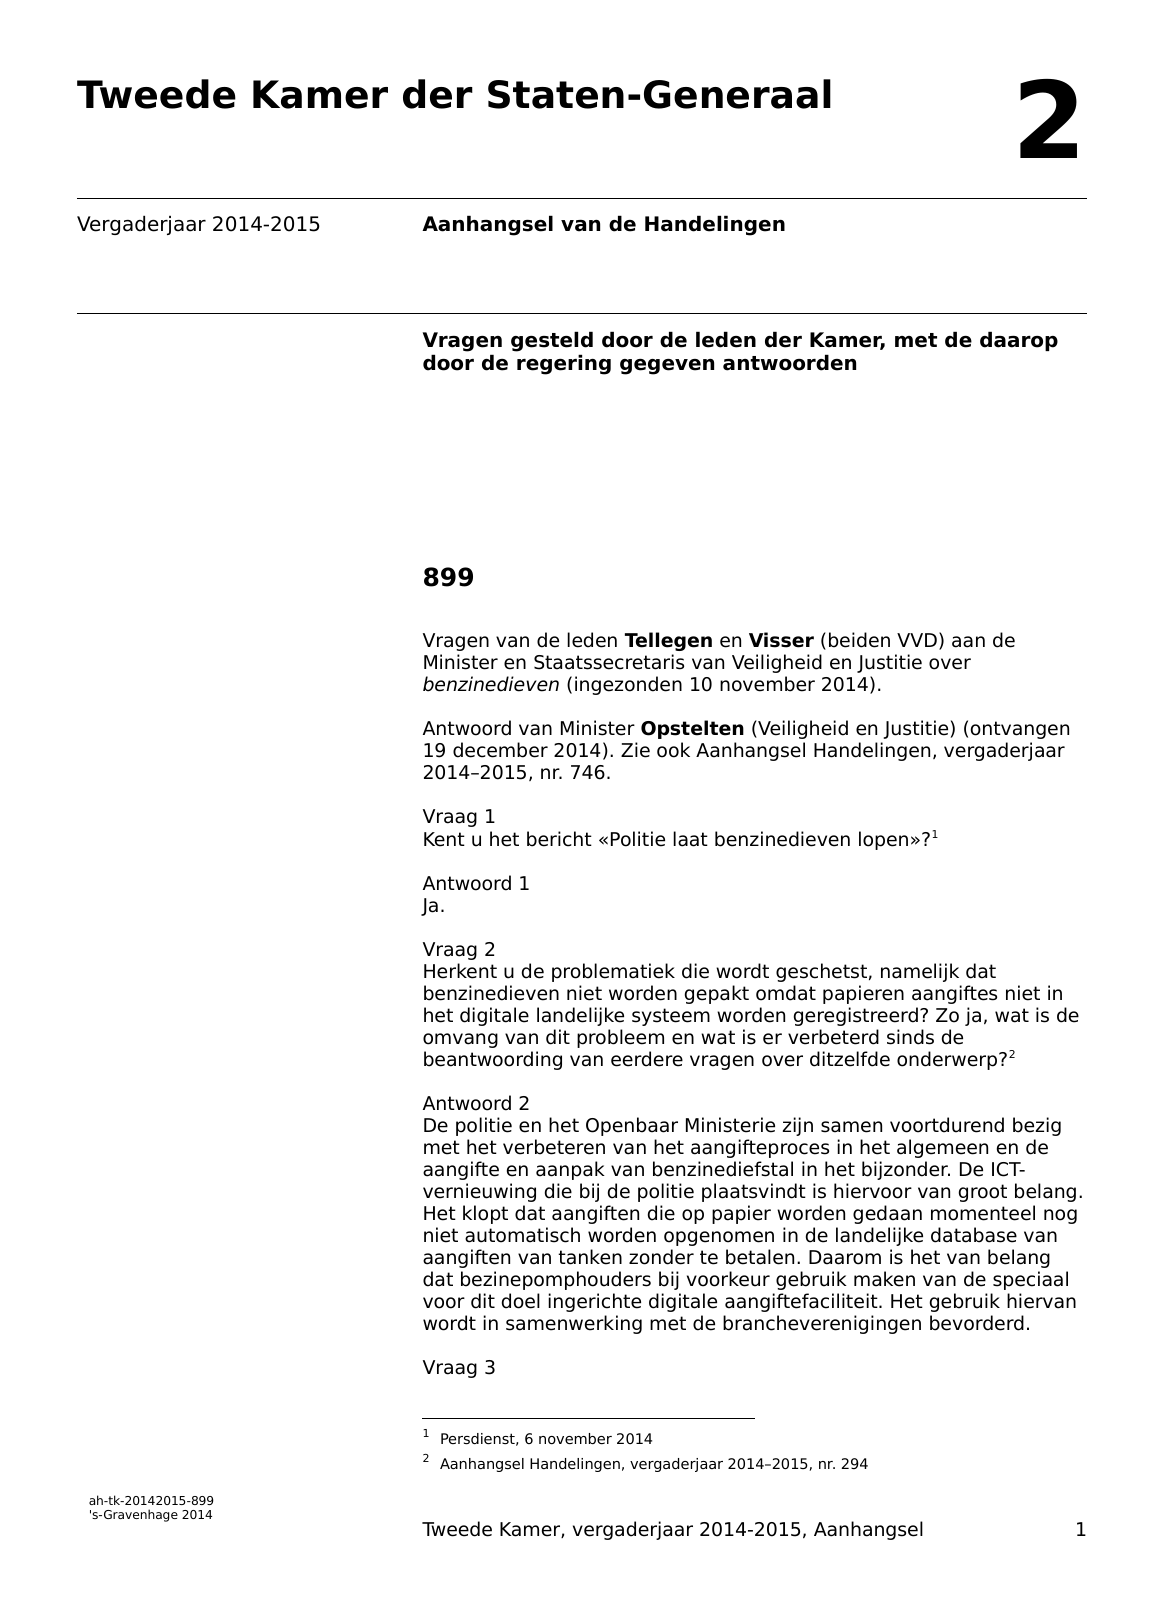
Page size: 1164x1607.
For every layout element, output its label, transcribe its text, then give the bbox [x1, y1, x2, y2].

text De politie en het Openbaar Ministerie zijn samen voortdurend bezig met het verbeteren van het aangifteproces in het algemeen en de aangifte en aanpak van benzinediefstal in het bijzonder. De ICT-vernieuwing die bij de politie plaatsvindt is hiervoor van groot belang. Het klopt dat aangiften die op papier worden gedaan momenteel nog niet automatisch worden opgenomen in de landelijke database van aangiften van tanken zonder te betalen. Daarom is het van belang dat bezinepomphouders bij voorkeur gebruik maken van de speciaal voor dit doel ingerichte digitale aangiftefaciliteit. Het gebruik hiervan wordt in samenwerking met de brancheverenigingen bevorderd. [422, 1115, 1087, 1334]
table_header Tweede Kamer der Staten-Generaal [77, 59, 886, 198]
text ah-tk-20142015-899 [88, 1494, 323, 1508]
text Persdienst, 6 november 2014 [422, 1427, 1087, 1449]
table_header 2 [886, 59, 1087, 198]
text 's-Gravenhage 2014 [88, 1508, 323, 1522]
text Antwoord 2 [422, 1093, 1087, 1115]
table_cell [77, 314, 422, 375]
text 899 [422, 563, 1087, 592]
text Vragen van de leden Tellegen en Visser (beiden VVD) aan de Minister en Staatssecretaris van Veiligheid en Justitie over benzinedieven (ingezonden 10 november 2014). [422, 630, 1087, 696]
text Vraag 3 [422, 1357, 1087, 1379]
text Herkent u de problematiek die wordt geschetst, namelijk dat benzinedieven niet worden gepakt omdat papieren aangiftes niet in het digitale landelijke systeem worden geregistreerd? Zo ja, wat is de omvang van dit probleem en wat is er verbeterd sinds de beantwoording van eerdere vragen over ditzelfde onderwerp? [422, 961, 1087, 1071]
text Antwoord van Minister Opstelten (Veiligheid en Justitie) (ontvangen 19 december 2014). Zie ook Aanhangsel Handelingen, vergaderjaar 2014–2015, nr. 746. [422, 718, 1087, 784]
text Aanhangsel Handelingen, vergaderjaar 2014–2015, nr. 294 [422, 1452, 1087, 1474]
text Ja. [422, 894, 1087, 917]
text Vraag 1 [422, 806, 1087, 828]
table_cell Vergaderjaar 2014-2015 [77, 199, 422, 313]
table_cell Aanhangsel van de Handelingen [422, 199, 1087, 313]
text Antwoord 1 [422, 873, 1087, 894]
table_cell Vragen gesteld door de leden der Kamer, met de daarop door de regering gegeven antwoorden [422, 314, 1087, 375]
text Kent u het bericht «Politie laat benzinedieven lopen»? [422, 828, 1087, 850]
text Vraag 2 [422, 939, 1087, 961]
